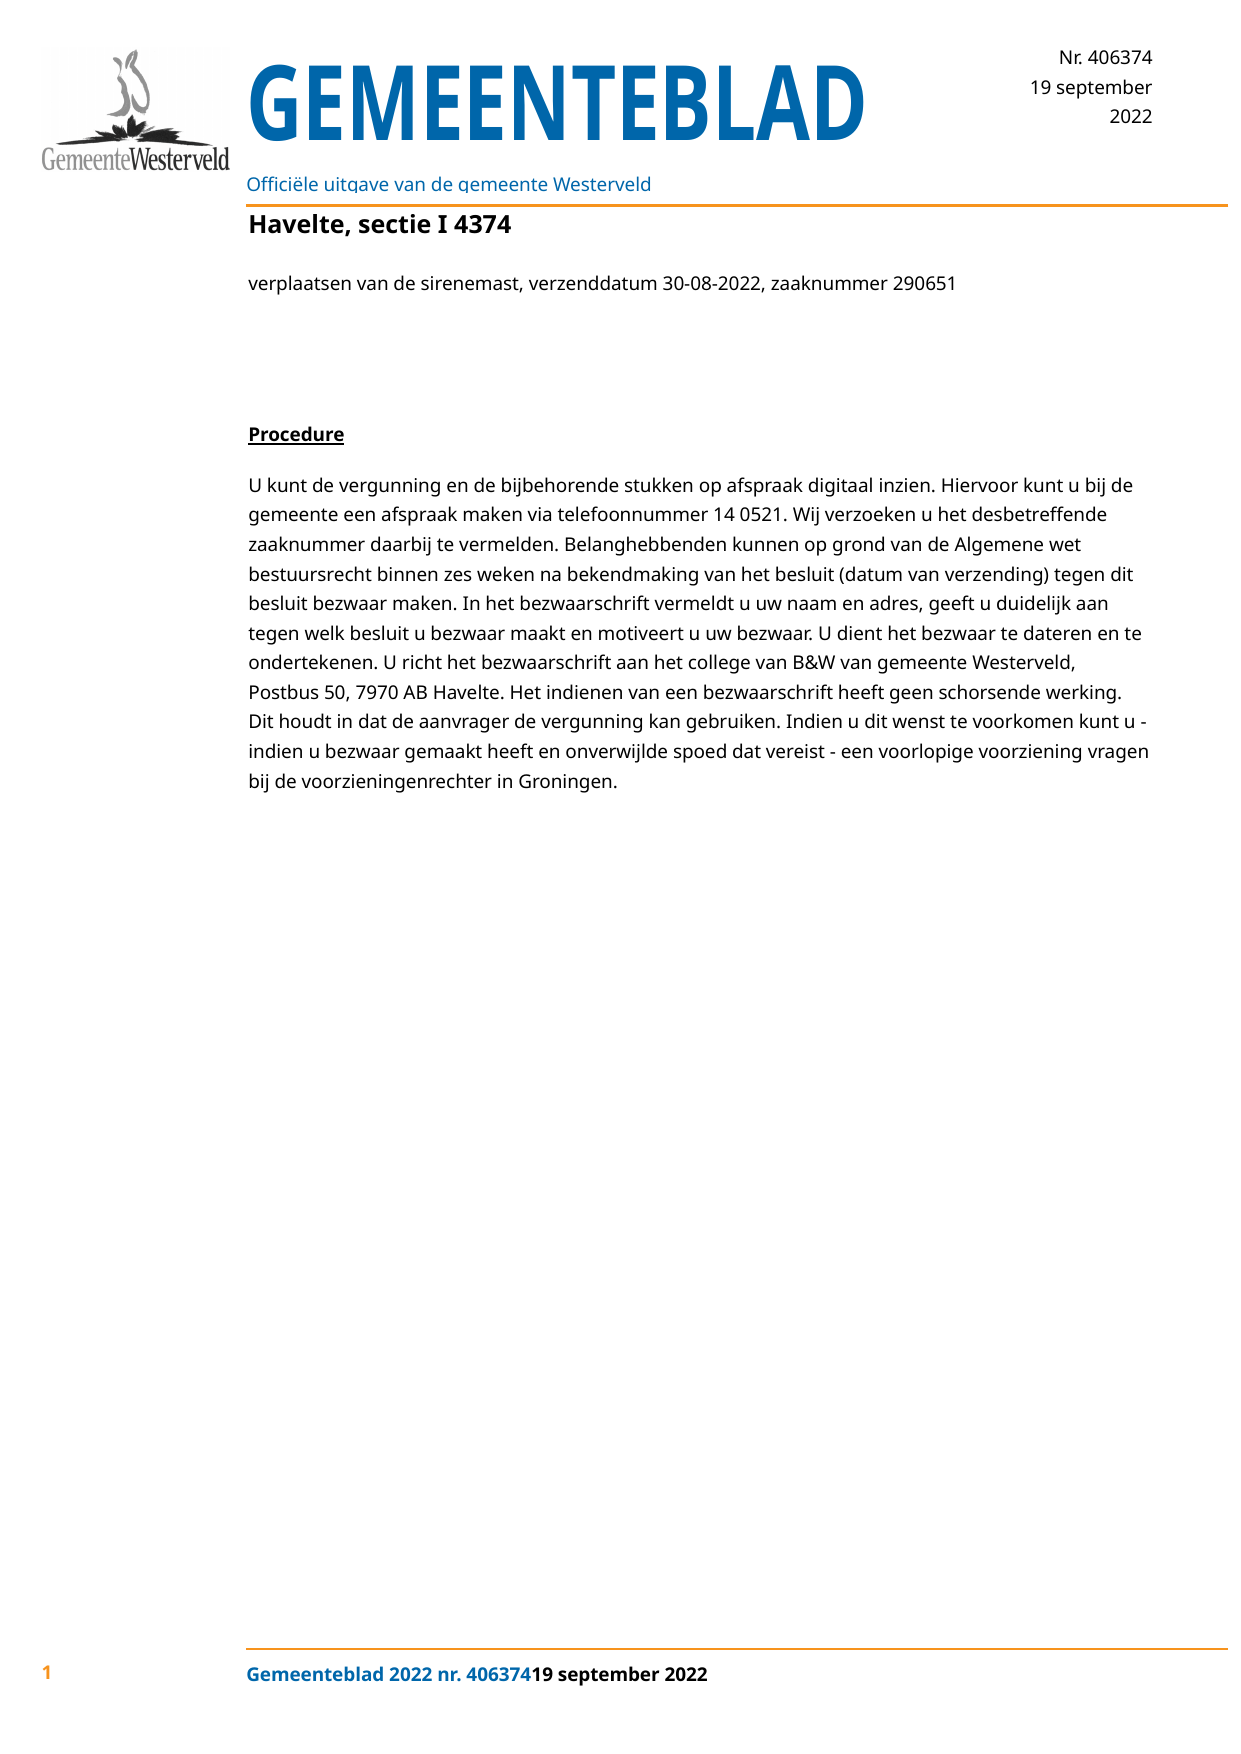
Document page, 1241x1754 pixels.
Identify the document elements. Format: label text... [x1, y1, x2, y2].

text U kunt de vergunning en de bijbehorende stukken op afspraak digitaal inzien. Hiervoor kunt u bij de gemeente een afspraak maken via telefoonnummer 14 0521. Wij verzoeken u het desbetreffende zaaknummer daarbij te vermelden. Belanghebbenden kunnen op grond van de Algemene wet bestuursrecht binnen zes weken na bekendmaking van het besluit (datum van verzending) tegen dit besluit bezwaar maken. In het bezwaarschrift vermeldt u uw naam en adres, geeft u duidelijk aan tegen welk besluit u bezwaar maakt en motiveert u uw bezwaar. U dient het bezwaar te dateren en te ondertekenen. U richt het bezwaarschrift aan het college van B&W van gemeente Westerveld, Postbus 50, 7970 AB Havelte. Het indienen van een bezwaarschrift heeft geen schorsende werking. Dit houdt in dat de aanvrager de vergunning kan gebruiken. Indien u dit wenst te voorkomen kunt u - indien u bezwaar gemaakt heeft en onverwijlde spoed dat vereist - een voorlopige voorziening vragen bij de voorzieningenrechter in Groningen. [248, 472, 1152, 793]
text Havelte, sectie I 4374 [248, 207, 1152, 241]
text verplaatsen van de sirenemast, verzenddatum 30-08-2022, zaaknummer 290651 [248, 270, 1152, 296]
picture [41, 47, 231, 172]
text Procedure [248, 422, 1152, 447]
